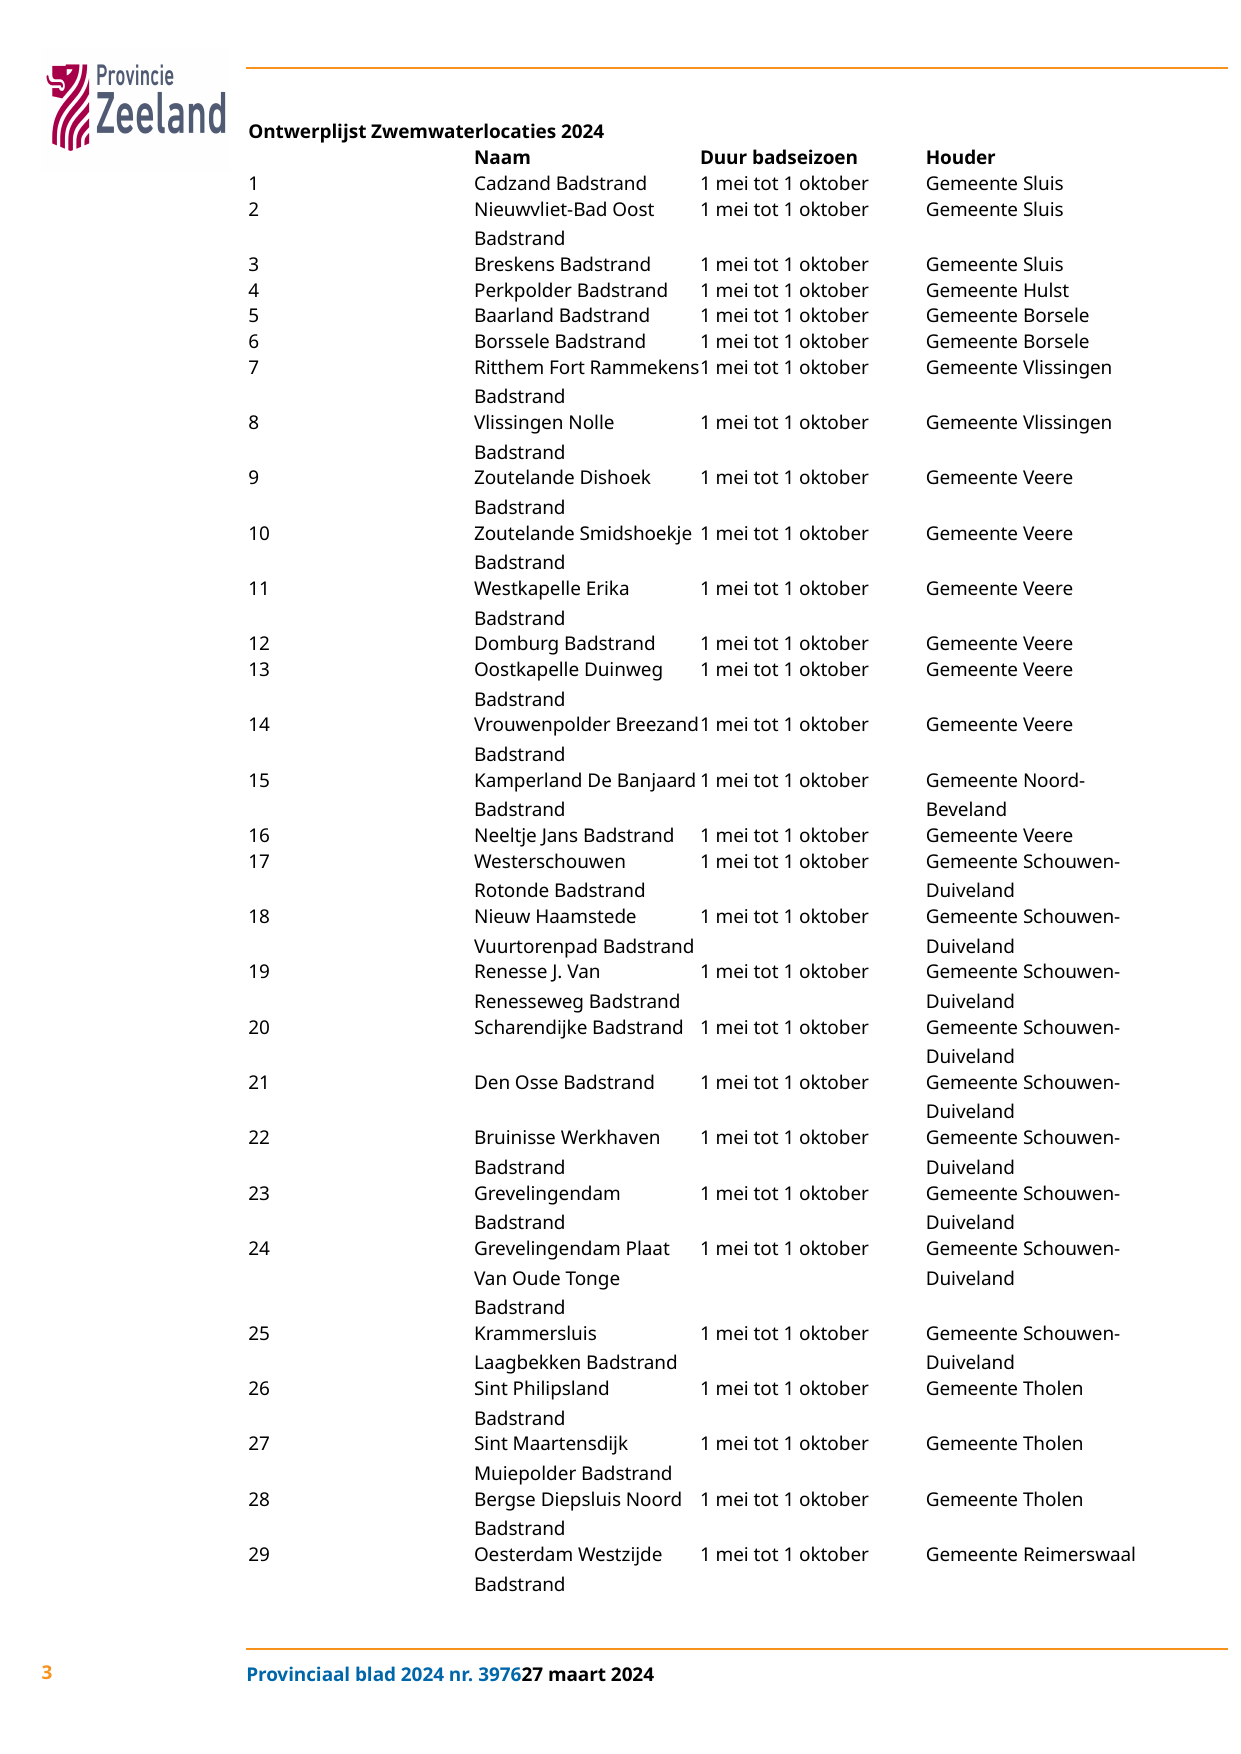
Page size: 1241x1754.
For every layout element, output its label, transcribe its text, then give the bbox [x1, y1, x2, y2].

table_cell 1 mei tot 1 oktober [700, 575, 926, 631]
table_header Duur badseizoen [700, 144, 926, 170]
table_cell 1 mei tot 1 oktober [700, 1431, 926, 1486]
table_cell 1 mei tot 1 oktober [700, 1180, 926, 1235]
table_cell 1 mei tot 1 oktober [700, 1069, 926, 1124]
table_cell 1 mei tot 1 oktober [700, 822, 926, 848]
table_cell 26 [248, 1375, 474, 1431]
table_cell Gemeente Schouwen-Duiveland [926, 1125, 1152, 1180]
table_cell Grevelingendam Badstrand [474, 1180, 700, 1235]
table_cell Krammersluis Laagbekken Badstrand [474, 1320, 700, 1375]
table_cell 1 mei tot 1 oktober [700, 465, 926, 520]
table_cell Gemeente Veere [926, 822, 1152, 848]
table_cell Gemeente Borsele [926, 303, 1152, 328]
table_cell 5 [248, 303, 474, 328]
table_cell Baarland Badstrand [474, 303, 700, 328]
table_cell 9 [248, 465, 474, 520]
table_cell 1 mei tot 1 oktober [700, 170, 926, 196]
table_cell Sint Maartensdijk Muiepolder Badstrand [474, 1431, 700, 1486]
table_cell Gemeente Sluis [926, 251, 1152, 277]
table_cell Zoutelande Dishoek Badstrand [474, 465, 700, 520]
table_cell Renesse J. Van Renesseweg Badstrand [474, 959, 700, 1014]
table_cell Gemeente Sluis [926, 196, 1152, 251]
table_cell Gemeente Vlissingen [926, 409, 1152, 464]
table_header [248, 144, 474, 170]
table_cell Nieuwvliet-Bad Oost Badstrand [474, 196, 700, 251]
table_cell Zoutelande Smidshoekje Badstrand [474, 520, 700, 575]
table_cell Gemeente Tholen [926, 1486, 1152, 1541]
table_cell 10 [248, 520, 474, 575]
table_cell Westerschouwen Rotonde Badstrand [474, 848, 700, 903]
table_cell 29 [248, 1541, 474, 1597]
table_cell 1 mei tot 1 oktober [700, 631, 926, 656]
table_cell Gemeente Schouwen-Duiveland [926, 1069, 1152, 1124]
table_cell Gemeente Veere [926, 631, 1152, 656]
table_cell Gemeente Hulst [926, 277, 1152, 302]
table_cell Grevelingendam Plaat Van Oude Tonge Badstrand [474, 1235, 700, 1320]
table_cell Gemeente Vlissingen [926, 354, 1152, 409]
table_cell Breskens Badstrand [474, 251, 700, 277]
table_cell 1 mei tot 1 oktober [700, 767, 926, 822]
table_cell Gemeente Tholen [926, 1431, 1152, 1486]
table_cell 1 mei tot 1 oktober [700, 520, 926, 575]
table_cell 1 mei tot 1 oktober [700, 959, 926, 1014]
table_cell Bergse Diepsluis Noord Badstrand [474, 1486, 700, 1541]
table_cell 21 [248, 1069, 474, 1124]
table_cell 7 [248, 354, 474, 409]
table_cell Gemeente Schouwen-Duiveland [926, 1235, 1152, 1320]
table_cell 1 mei tot 1 oktober [700, 1125, 926, 1180]
table_cell Cadzand Badstrand [474, 170, 700, 196]
table_cell Perkpolder Badstrand [474, 277, 700, 302]
table_cell 2 [248, 196, 474, 251]
table_cell 6 [248, 328, 474, 354]
table_cell Gemeente Schouwen-Duiveland [926, 1320, 1152, 1375]
table_cell Gemeente Schouwen-Duiveland [926, 959, 1152, 1014]
text Ontwerplijst Zwemwaterlocaties 2024 [248, 116, 1152, 144]
table_cell Ritthem Fort Rammekens Badstrand [474, 354, 700, 409]
table_cell Vrouwenpolder Breezand Badstrand [474, 712, 700, 767]
table_cell Gemeente Veere [926, 520, 1152, 575]
table_cell 24 [248, 1235, 474, 1320]
table_cell 1 mei tot 1 oktober [700, 328, 926, 354]
table_cell Nieuw Haamstede Vuurtorenpad Badstrand [474, 903, 700, 958]
table_cell 17 [248, 848, 474, 903]
table_cell 1 mei tot 1 oktober [700, 1320, 926, 1375]
table_cell Gemeente Schouwen-Duiveland [926, 903, 1152, 958]
table_cell Scharendijke Badstrand [474, 1014, 700, 1069]
table_cell 1 mei tot 1 oktober [700, 712, 926, 767]
table_cell Gemeente Veere [926, 656, 1152, 712]
table_cell Kamperland De Banjaard Badstrand [474, 767, 700, 822]
table_cell Borssele Badstrand [474, 328, 700, 354]
table_cell 1 mei tot 1 oktober [700, 354, 926, 409]
table_cell 3 [248, 251, 474, 277]
table_cell 22 [248, 1125, 474, 1180]
table_cell Gemeente Schouwen-Duiveland [926, 1014, 1152, 1069]
table_cell Gemeente Borsele [926, 328, 1152, 354]
table_cell Westkapelle Erika Badstrand [474, 575, 700, 631]
table_cell 8 [248, 409, 474, 464]
table_cell 18 [248, 903, 474, 958]
table_cell 1 mei tot 1 oktober [700, 1541, 926, 1597]
table_cell 25 [248, 1320, 474, 1375]
table_cell Gemeente Noord-Beveland [926, 767, 1152, 822]
table_cell 19 [248, 959, 474, 1014]
table_cell Gemeente Veere [926, 575, 1152, 631]
table_cell 12 [248, 631, 474, 656]
table_cell Gemeente Sluis [926, 170, 1152, 196]
table_cell 1 mei tot 1 oktober [700, 1486, 926, 1541]
table_cell Gemeente Schouwen-Duiveland [926, 848, 1152, 903]
table_cell 16 [248, 822, 474, 848]
table_cell Gemeente Reimerswaal [926, 1541, 1152, 1597]
table_cell 1 mei tot 1 oktober [700, 1014, 926, 1069]
table_cell Oesterdam Westzijde Badstrand [474, 1541, 700, 1597]
table_cell Vlissingen Nolle Badstrand [474, 409, 700, 464]
table_cell Gemeente Tholen [926, 1375, 1152, 1431]
table_cell 1 mei tot 1 oktober [700, 1235, 926, 1320]
table_cell 1 [248, 170, 474, 196]
table_header Houder [926, 144, 1152, 170]
table_cell 1 mei tot 1 oktober [700, 409, 926, 464]
table_cell 20 [248, 1014, 474, 1069]
table_cell Gemeente Veere [926, 712, 1152, 767]
table_header Naam [474, 144, 700, 170]
table_cell Gemeente Schouwen-Duiveland [926, 1180, 1152, 1235]
table_cell Bruinisse Werkhaven Badstrand [474, 1125, 700, 1180]
table_cell 1 mei tot 1 oktober [700, 196, 926, 251]
table_cell 1 mei tot 1 oktober [700, 903, 926, 958]
table_cell 1 mei tot 1 oktober [700, 1375, 926, 1431]
table_cell 28 [248, 1486, 474, 1541]
table_cell 1 mei tot 1 oktober [700, 251, 926, 277]
table_cell 27 [248, 1431, 474, 1486]
table_cell 4 [248, 277, 474, 302]
table_cell 1 mei tot 1 oktober [700, 848, 926, 903]
table_cell 14 [248, 712, 474, 767]
table_cell 1 mei tot 1 oktober [700, 303, 926, 328]
table_cell 23 [248, 1180, 474, 1235]
table_cell Den Osse Badstrand [474, 1069, 700, 1124]
table_cell 11 [248, 575, 474, 631]
table_cell Neeltje Jans Badstrand [474, 822, 700, 848]
table_cell 15 [248, 767, 474, 822]
table_cell 1 mei tot 1 oktober [700, 277, 926, 302]
picture [41, 47, 231, 172]
table_cell Domburg Badstrand [474, 631, 700, 656]
table_cell 13 [248, 656, 474, 712]
table_cell Sint Philipsland Badstrand [474, 1375, 700, 1431]
table_cell 1 mei tot 1 oktober [700, 656, 926, 712]
table_cell Oostkapelle Duinweg Badstrand [474, 656, 700, 712]
table_cell Gemeente Veere [926, 465, 1152, 520]
